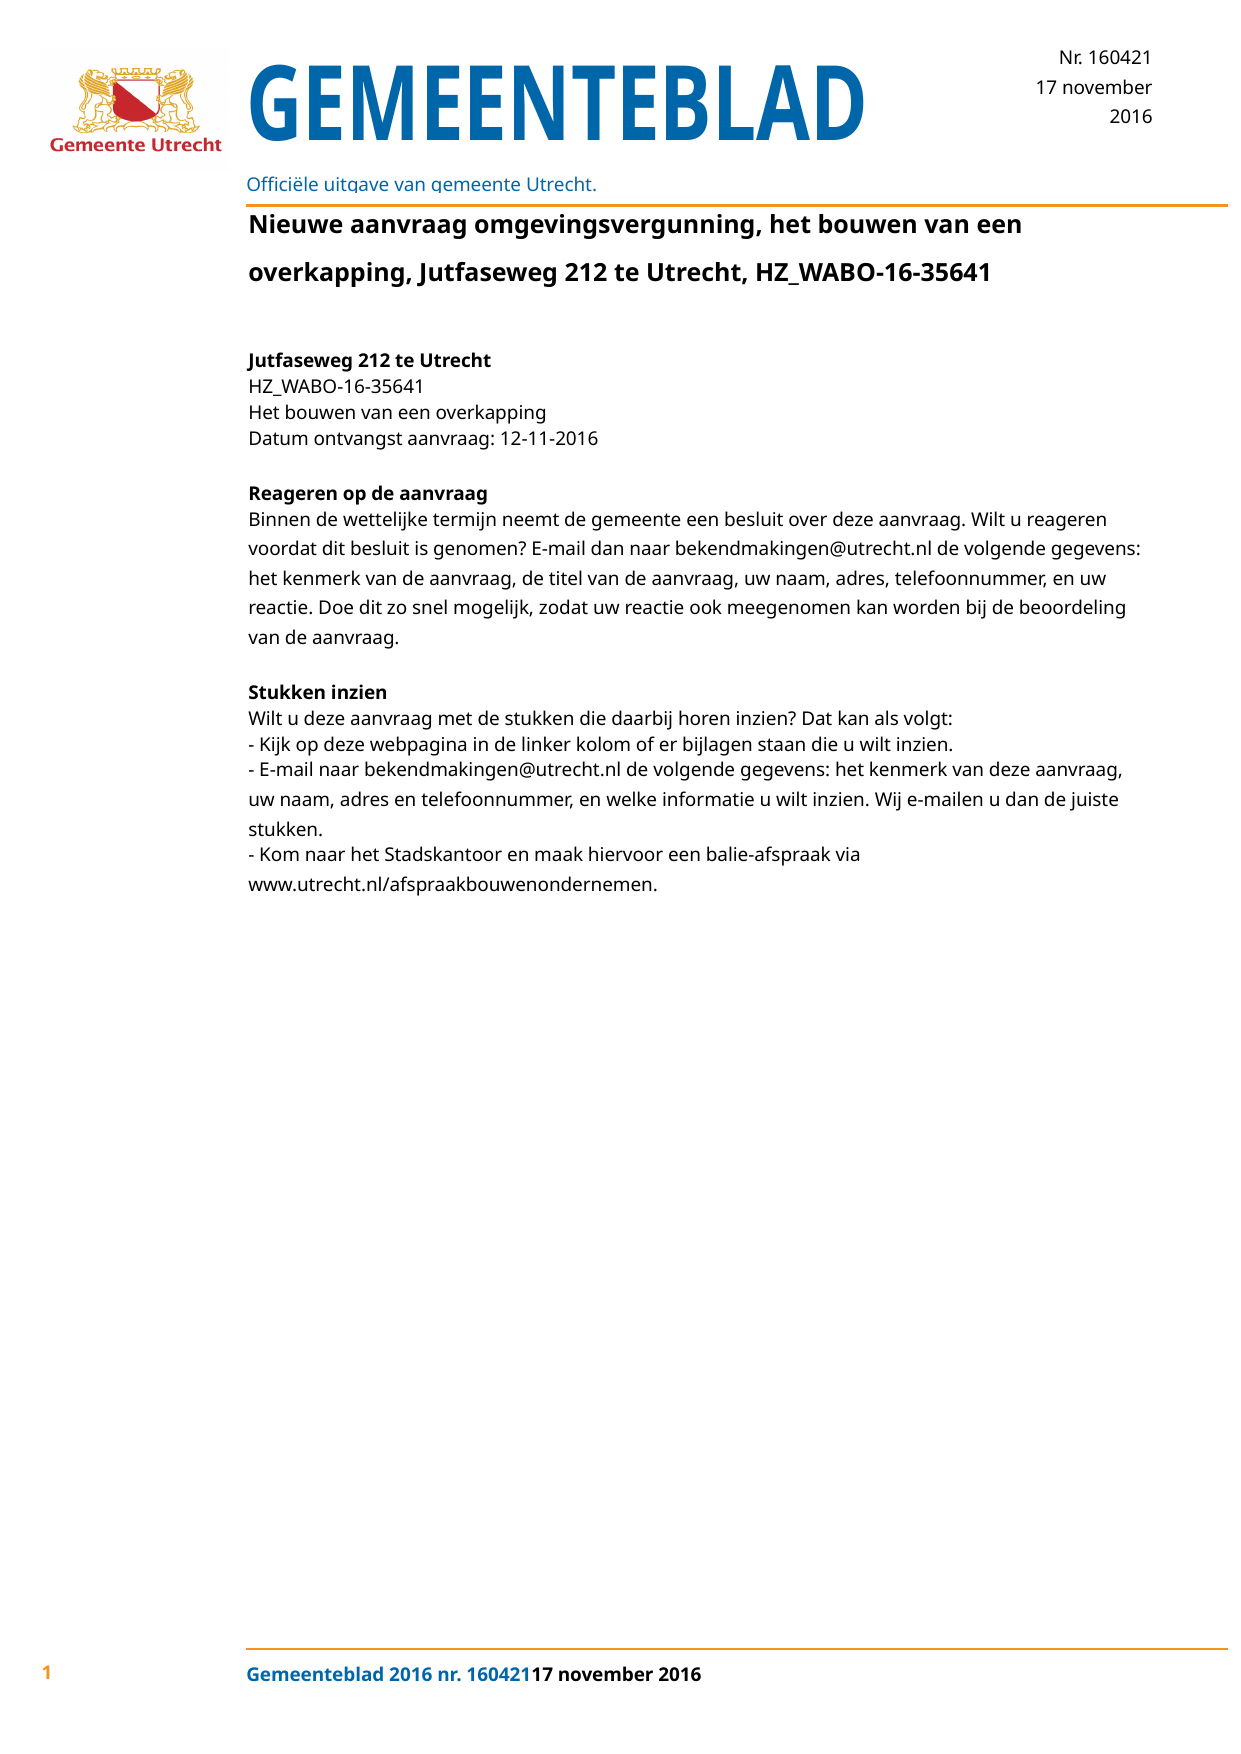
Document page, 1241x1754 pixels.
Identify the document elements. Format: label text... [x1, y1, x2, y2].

table_cell Datum ontvangst aanvraag: 12-11-2016 [248, 425, 1152, 480]
table_cell - E-mail naar bekendmakingen@utrecht.nl de volgende gegevens: het kenmerk van deze aanvraag, uw naam, adres en telefoonnummer, en welke informatie u wilt inzien. Wij e-mailen u dan de juiste stukken. [248, 757, 1152, 842]
table_header Jutfaseweg 212 te Utrecht [248, 348, 1152, 373]
table_cell Wilt u deze aanvraag met de stukken die daarbij horen inzien? Dat kan als volgt: [248, 705, 1152, 731]
table_cell Binnen de wettelijke termijn neemt de gemeente een besluit over deze aanvraag. Wilt u reageren voordat dit besluit is genomen? E-mail dan naar bekendmakingen@utrecht.nl de volgende gegevens: het kenmerk van de aanvraag, de titel van de aanvraag, uw naam, adres, telefoonnummer, en uw reactie. Doe dit zo snel mogelijk, zodat uw reactie ook meegenomen kan worden bij de beoordeling van de aanvraag. [248, 506, 1152, 679]
table_cell HZ_WABO-16-35641 [248, 373, 1152, 399]
table_cell Reageren op de aanvraag [248, 480, 1152, 506]
picture [41, 47, 231, 172]
table_cell - Kom naar het Stadskantoor en maak hiervoor een balie-afspraak via www.utrecht.nl/afspraakbouwenondernemen. [248, 842, 1152, 897]
table_cell Stukken inzien [248, 680, 1152, 705]
table_cell - Kijk op deze webpagina in de linker kolom of er bijlagen staan die u wilt inzien. [248, 731, 1152, 757]
text Nieuwe aanvraag omgevingsvergunning, het bouwen van een overkapping, Jutfaseweg 212 te Utrecht, HZ_WABO-16-35641 [248, 207, 1152, 288]
table_cell Het bouwen van een overkapping [248, 399, 1152, 425]
